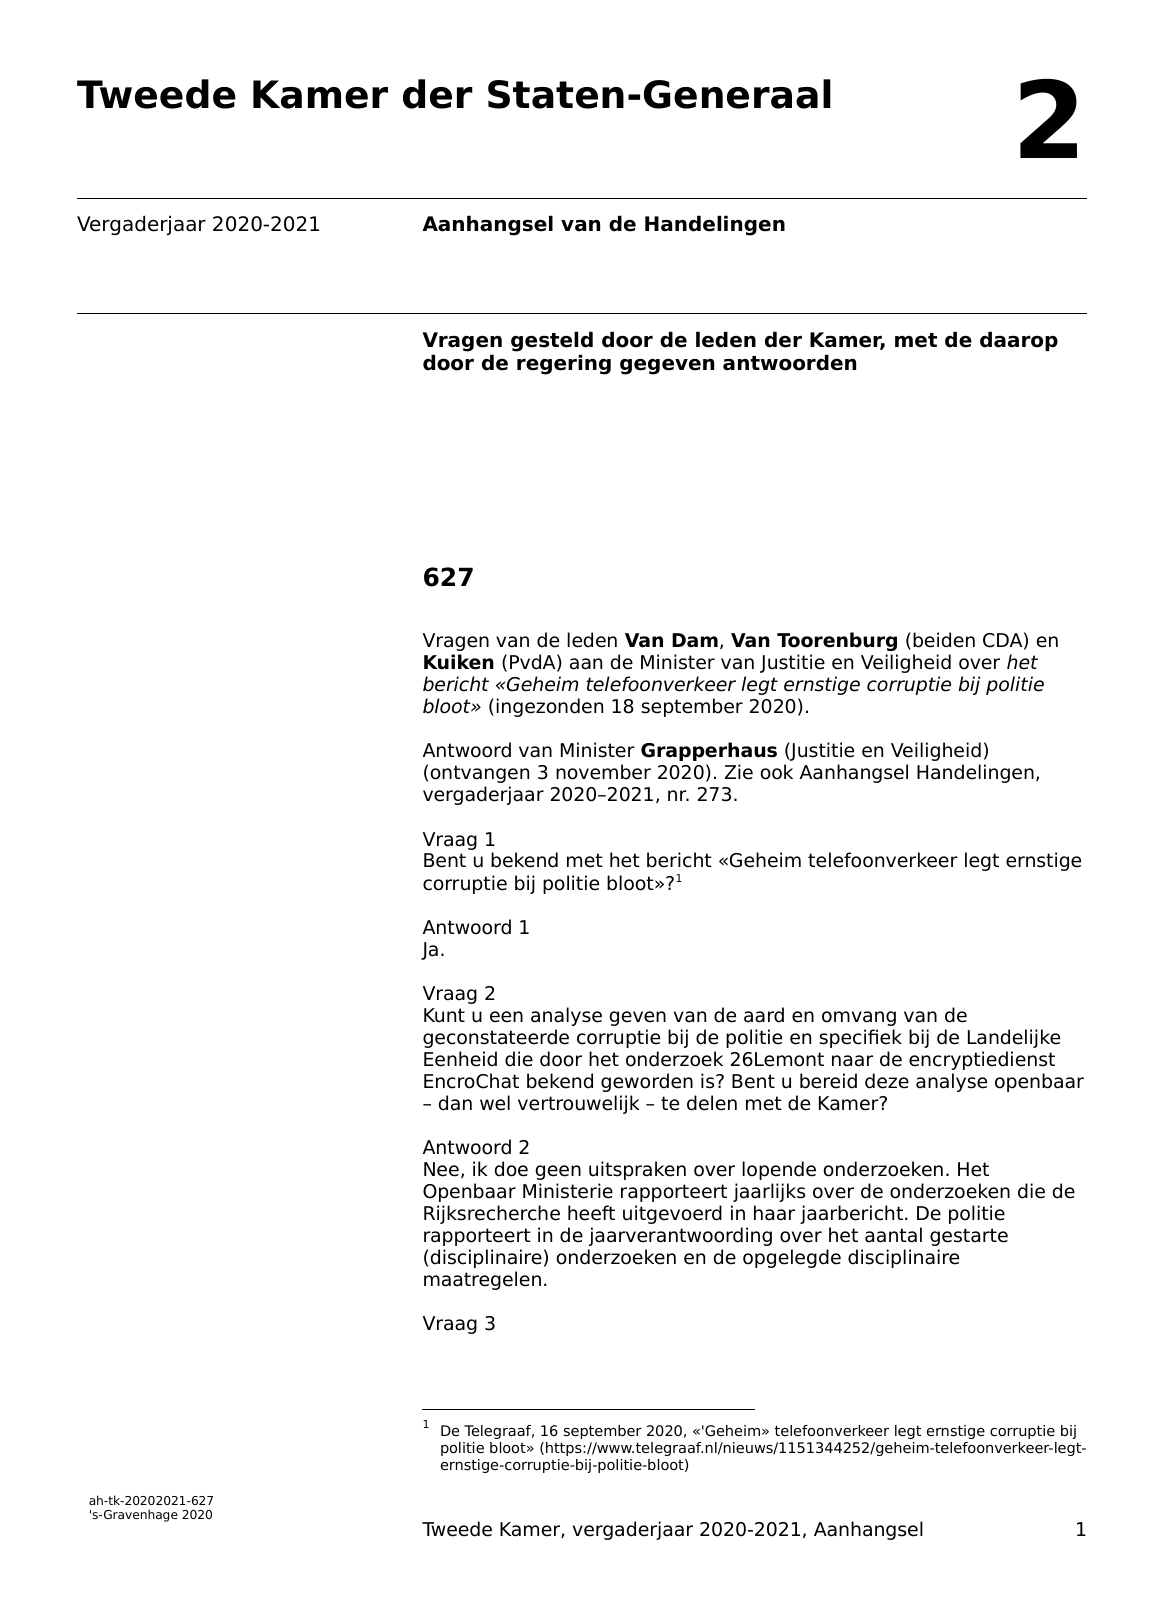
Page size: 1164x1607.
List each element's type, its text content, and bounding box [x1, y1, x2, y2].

text 's-Gravenhage 2020 [88, 1508, 323, 1522]
table_cell Vragen gesteld door de leden der Kamer, met de daarop door de regering gegeven antwoorden [422, 314, 1087, 375]
text Vraag 1 [422, 828, 1087, 850]
text Antwoord van Minister Grapperhaus (Justitie en Veiligheid) (ontvangen 3 november 2020). Zie ook Aanhangsel Handelingen, vergaderjaar 2020–2021, nr. 273. [422, 740, 1087, 806]
text Antwoord 1 [422, 917, 1087, 938]
text Bent u bekend met het bericht «Geheim telefoonverkeer legt ernstige corruptie bij politie bloot»? [422, 850, 1087, 894]
text ah-tk-20202021-627 [88, 1494, 323, 1508]
table_cell [77, 314, 422, 375]
text Kunt u een analyse geven van de aard en omvang van de geconstateerde corruptie bij de politie en specifiek bij de Landelijke Eenheid die door het onderzoek 26Lemont naar de encryptiedienst EncroChat bekend geworden is? Bent u bereid deze analyse openbaar – dan wel vertrouwelijk – te delen met de Kamer? [422, 1005, 1087, 1114]
text Ja. [422, 938, 1087, 961]
text 627 [422, 563, 1087, 592]
table_header Tweede Kamer der Staten-Generaal [77, 59, 886, 198]
text Vraag 2 [422, 983, 1087, 1005]
text Vraag 3 [422, 1313, 1087, 1335]
table_cell Vergaderjaar 2020-2021 [77, 199, 422, 313]
text Nee, ik doe geen uitspraken over lopende onderzoeken. Het Openbaar Ministerie rapporteert jaarlijks over de onderzoeken die de Rijksrecherche heeft uitgevoerd in haar jaarbericht. De politie rapporteert in de jaarverantwoording over het aantal gestarte (disciplinaire) onderzoeken en de opgelegde disciplinaire maatregelen. [422, 1159, 1087, 1291]
text Vragen van de leden Van Dam, Van Toorenburg (beiden CDA) en Kuiken (PvdA) aan de Minister van Justitie en Veiligheid over het bericht «Geheim telefoonverkeer legt ernstige corruptie bij politie bloot» (ingezonden 18 september 2020). [422, 630, 1087, 718]
text Antwoord 2 [422, 1137, 1087, 1159]
table_cell Aanhangsel van de Handelingen [422, 199, 1087, 313]
text De Telegraaf, 16 september 2020, «'Geheim» telefoonverkeer legt ernstige corruptie bij politie bloot» (https://www.telegraaf.nl/nieuws/1151344252/geheim-telefoonverkeer-legt-ernstige-corruptie-bij-politie-bloot) [422, 1418, 1087, 1474]
table_header 2 [886, 59, 1087, 198]
